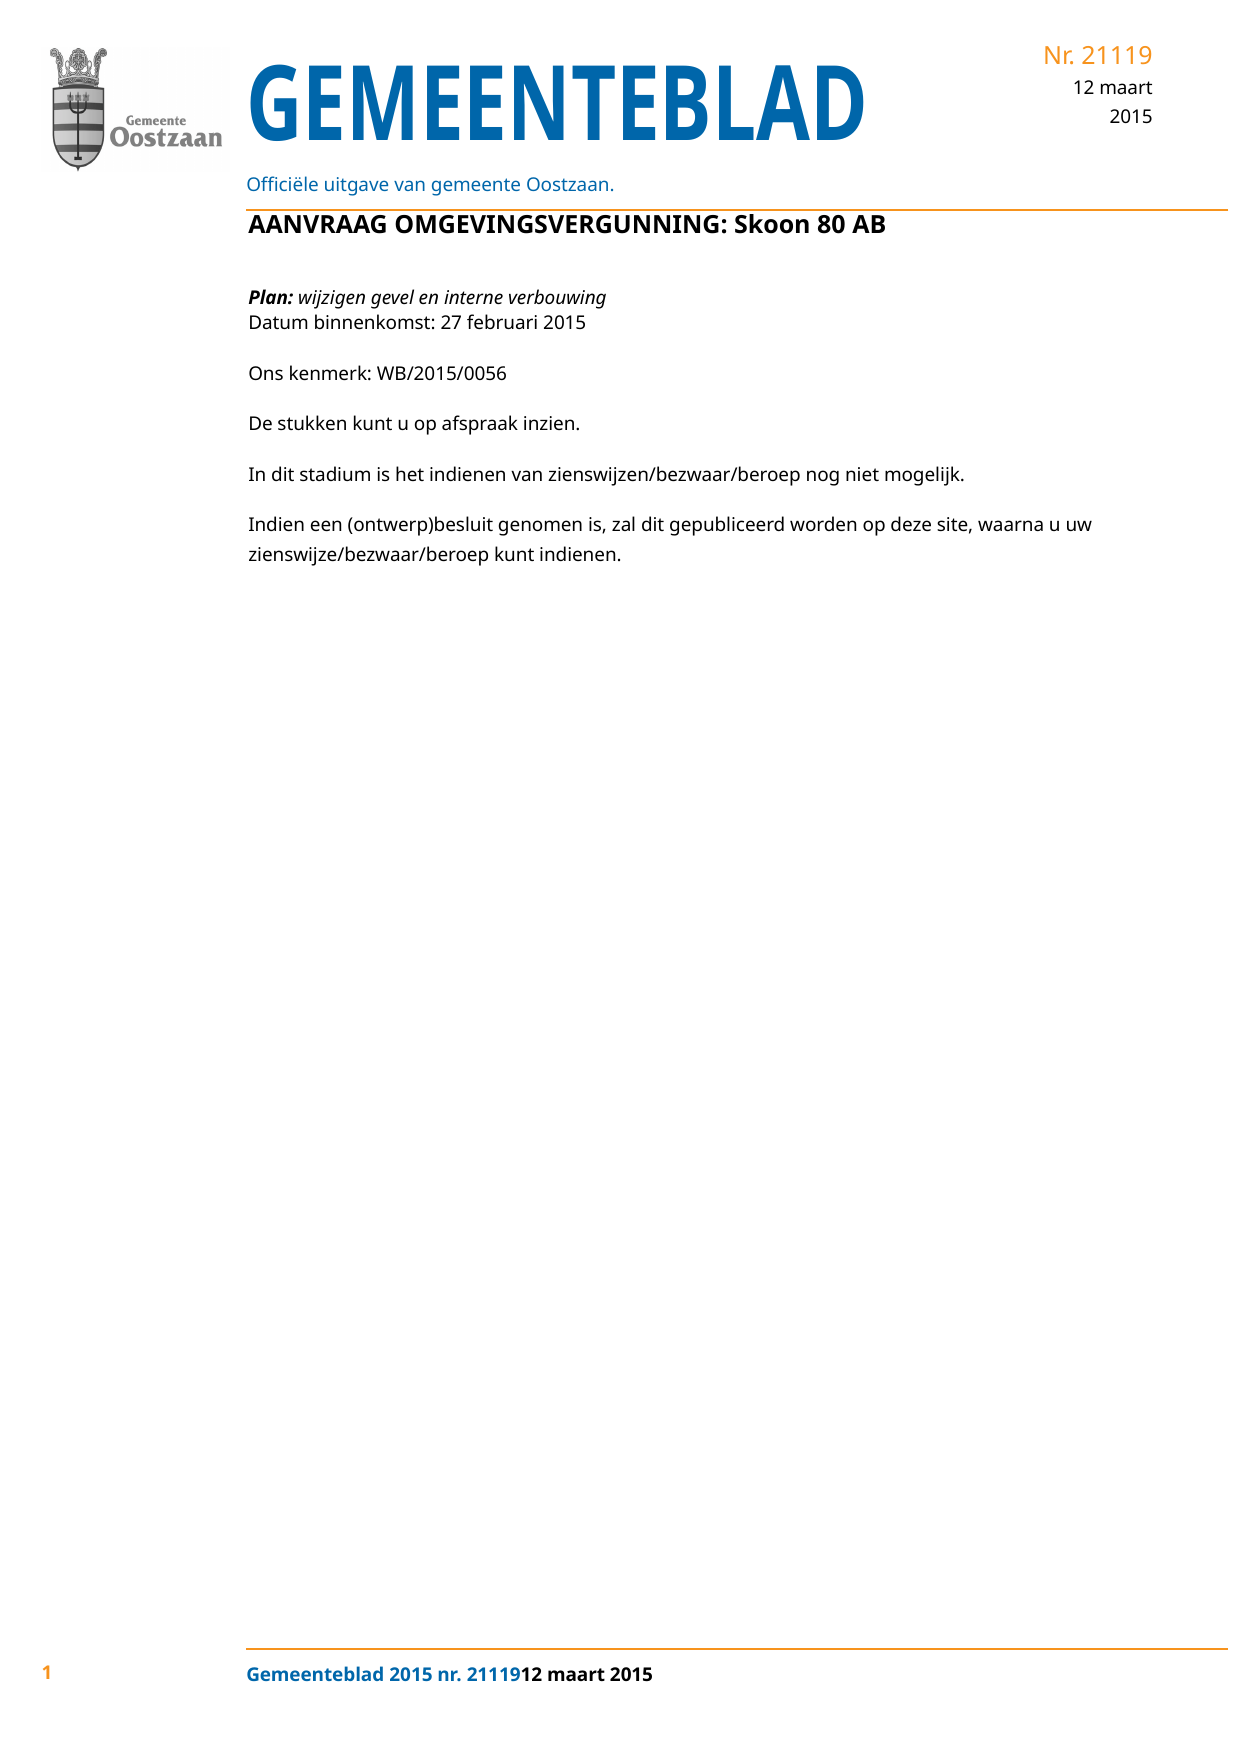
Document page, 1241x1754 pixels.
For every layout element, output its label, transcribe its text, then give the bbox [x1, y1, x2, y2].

text Datum binnenkomst: 27 februari 2015 [248, 309, 1152, 335]
text In dit stadium is het indienen van zienswijzen/bezwaar/beroep nog niet mogelijk. [248, 461, 1152, 487]
text De stukken kunt u op afspraak inzien. [248, 410, 1152, 436]
picture [41, 47, 231, 172]
text Ons kenmerk: WB/2015/0056 [248, 360, 1152, 386]
text AANVRAAG OMGEVINGSVERGUNNING: Skoon 80 AB [248, 211, 1152, 241]
text Plan: wijzigen gevel en interne verbouwing [248, 284, 1152, 309]
text Indien een (ontwerp)besluit genomen is, zal dit gepubliceerd worden op deze site, waarna u uw zienswijze/bezwaar/beroep kunt indienen. [248, 511, 1152, 567]
